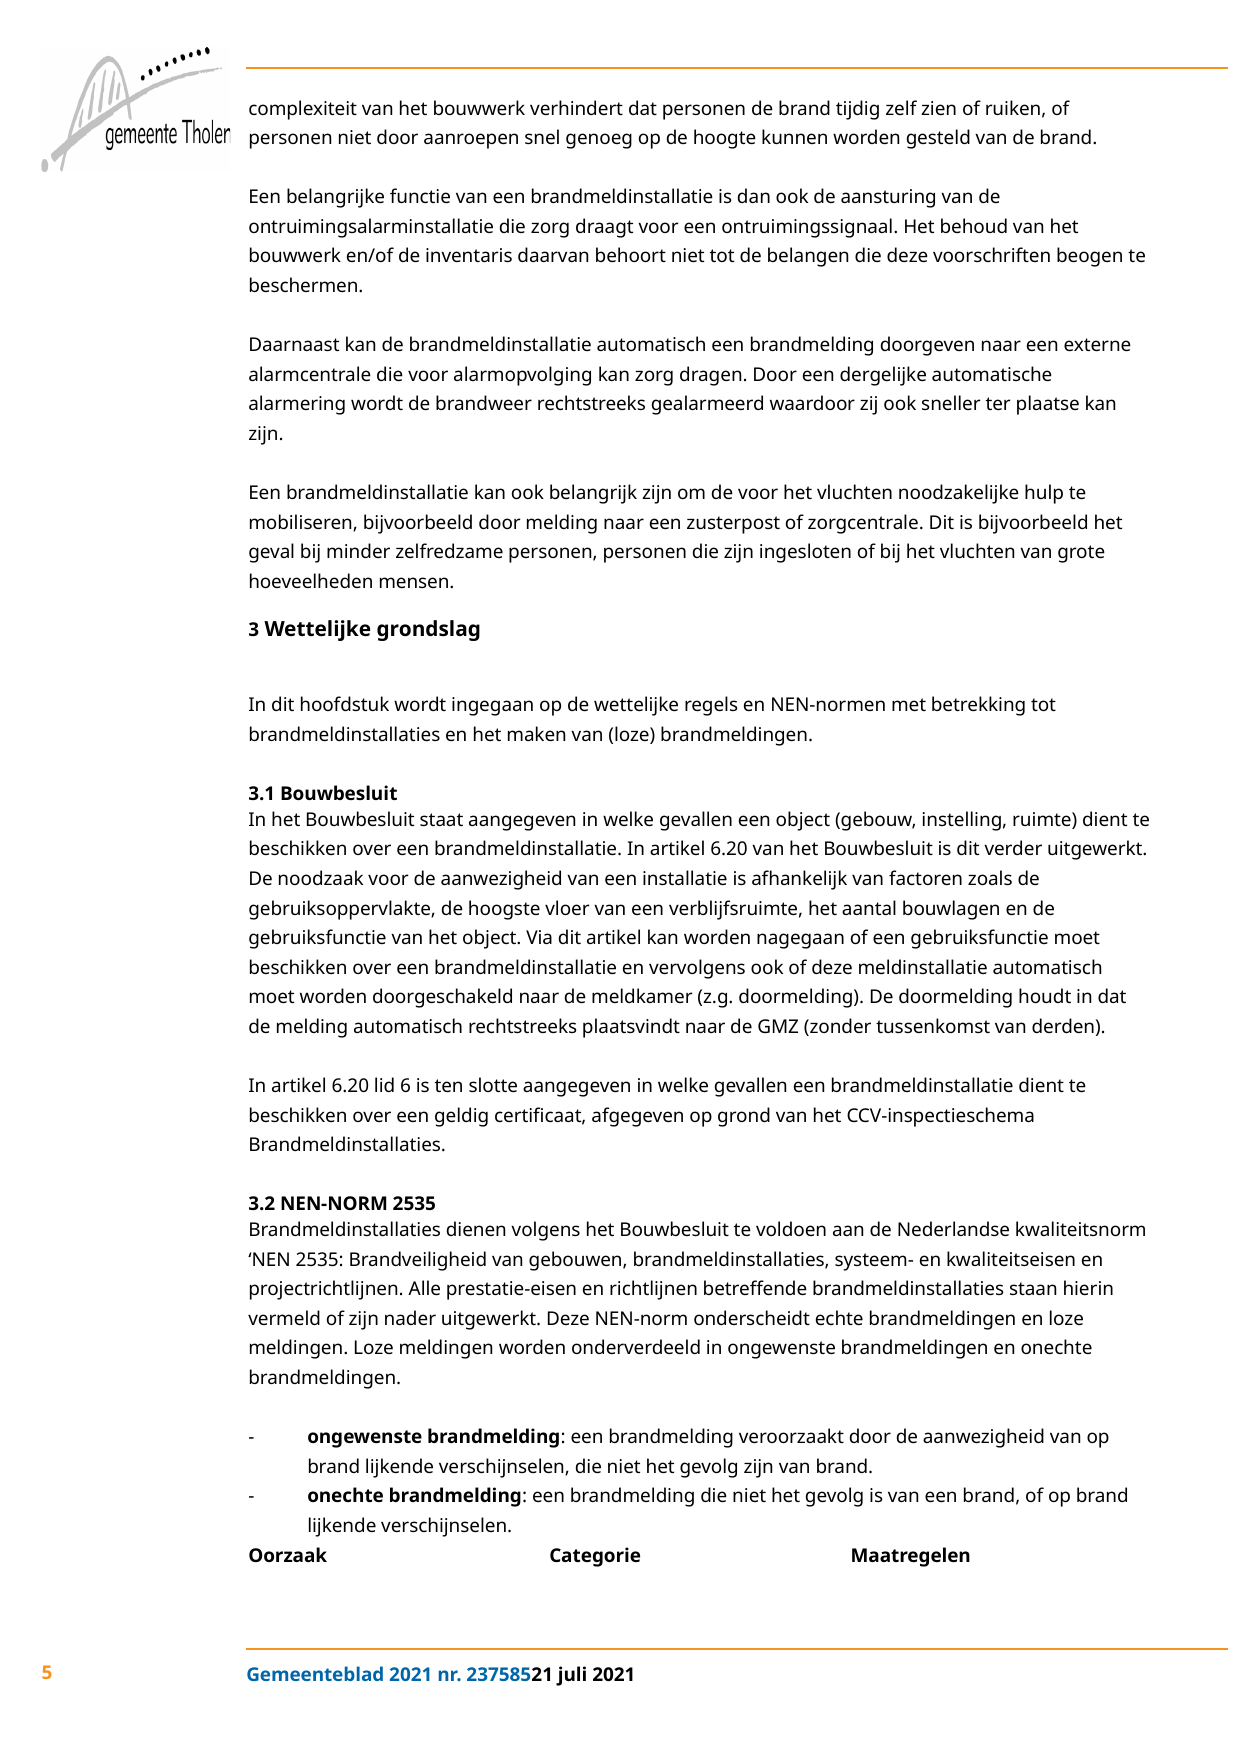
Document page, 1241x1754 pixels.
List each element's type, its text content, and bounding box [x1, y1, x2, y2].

text Een belangrijke functie van een brandmeldinstallatie is dan ook de aansturing van de ontruimingsalarminstallatie die zorg draagt voor een ontruimingssignaal. Het behoud van het bouwwerk en/of de inventaris daarvan behoort niet tot de belangen die deze voorschriften beogen te beschermen. [248, 183, 1152, 298]
table_header Maatregelen [850, 1542, 1152, 1567]
text Brandmeldinstallaties dienen volgens het Bouwbesluit te voldoen aan de Nederlandse kwaliteitsnorm ‘NEN 2535: Brandveiligheid van gebouwen, brandmeldinstallaties, systeem- en kwaliteitseisen en projectrichtlijnen. Alle prestatie-eisen en richtlijnen betreffende brandmeldinstallaties staan hierin vermeld of zijn nader uitgewerkt. Deze NEN-norm onderscheidt echte brandmeldingen en loze meldingen. Loze meldingen worden onderverdeeld in ongewenste brandmeldingen en onechte brandmeldingen. [248, 1216, 1152, 1390]
text 3.1 Bouwbesluit [248, 780, 1152, 806]
text 3 Wettelijke grondslag [248, 614, 1152, 642]
text In het Bouwbesluit staat aangegeven in welke gevallen een object (gebouw, instelling, ruimte) dient te beschikken over een brandmeldinstallatie. In artikel 6.20 van het Bouwbesluit is dit verder uitgewerkt. De noodzaak voor de aanwezigheid van een installatie is afhankelijk van factoren zoals de gebruiksoppervlakte, de hoogste vloer van een verblijfsruimte, het aantal bouwlagen en de gebruiksfunctie van het object. Via dit artikel kan worden nagegaan of een gebruiksfunctie moet beschikken over een brandmeldinstallatie en vervolgens ook of deze meldinstallatie automatisch moet worden doorgeschakeld naar de meldkamer (z.g. doormelding). De doormelding houdt in dat de melding automatisch rechtstreeks plaatsvindt naar de GMZ (zonder tussenkomst van derden). [248, 806, 1152, 1039]
text 3.2 NEN-NORM 2535 [248, 1191, 1152, 1216]
table_header Categorie [549, 1542, 850, 1567]
table_header Oorzaak [248, 1542, 549, 1567]
picture [41, 47, 231, 172]
text In dit hoofdstuk wordt ingegaan op de wettelijke regels en NEN-normen met betrekking tot brandmeldinstallaties en het maken van (loze) brandmeldingen. [248, 691, 1152, 747]
list ongewenste brandmelding: een brandmelding veroorzaakt door de aanwezigheid van op brand lijkende verschijnselen, die niet het gevolg zijn van brand. [248, 1423, 1152, 1479]
text In artikel 6.20 lid 6 is ten slotte aangegeven in welke gevallen een brandmeldinstallatie dient te beschikken over een geldig certificaat, afgegeven op grond van het CCV-inspectieschema Brandmeldinstallaties. [248, 1072, 1152, 1157]
list onechte brandmelding: een brandmelding die niet het gevolg is van een brand, of op brand lijkende verschijnselen. [248, 1482, 1152, 1538]
text Een brandmeldinstallatie kan ook belangrijk zijn om de voor het vluchten noodzakelijke hulp te mobiliseren, bijvoorbeeld door melding naar een zusterpost of zorgcentrale. Dit is bijvoorbeeld het geval bij minder zelfredzame personen, personen die zijn ingesloten of bij het vluchten van grote hoeveelheden mensen. [248, 479, 1152, 594]
text Daarnaast kan de brandmeldinstallatie automatisch een brandmelding doorgeven naar een externe alarmcentrale die voor alarmopvolging kan zorg dragen. Door een dergelijke automatische alarmering wordt de brandweer rechtstreeks gealarmeerd waardoor zij ook sneller ter plaatse kan zijn. [248, 331, 1152, 446]
text complexiteit van het bouwwerk verhindert dat personen de brand tijdig zelf zien of ruiken, of personen niet door aanroepen snel genoeg op de hoogte kunnen worden gesteld van de brand. [248, 95, 1152, 150]
